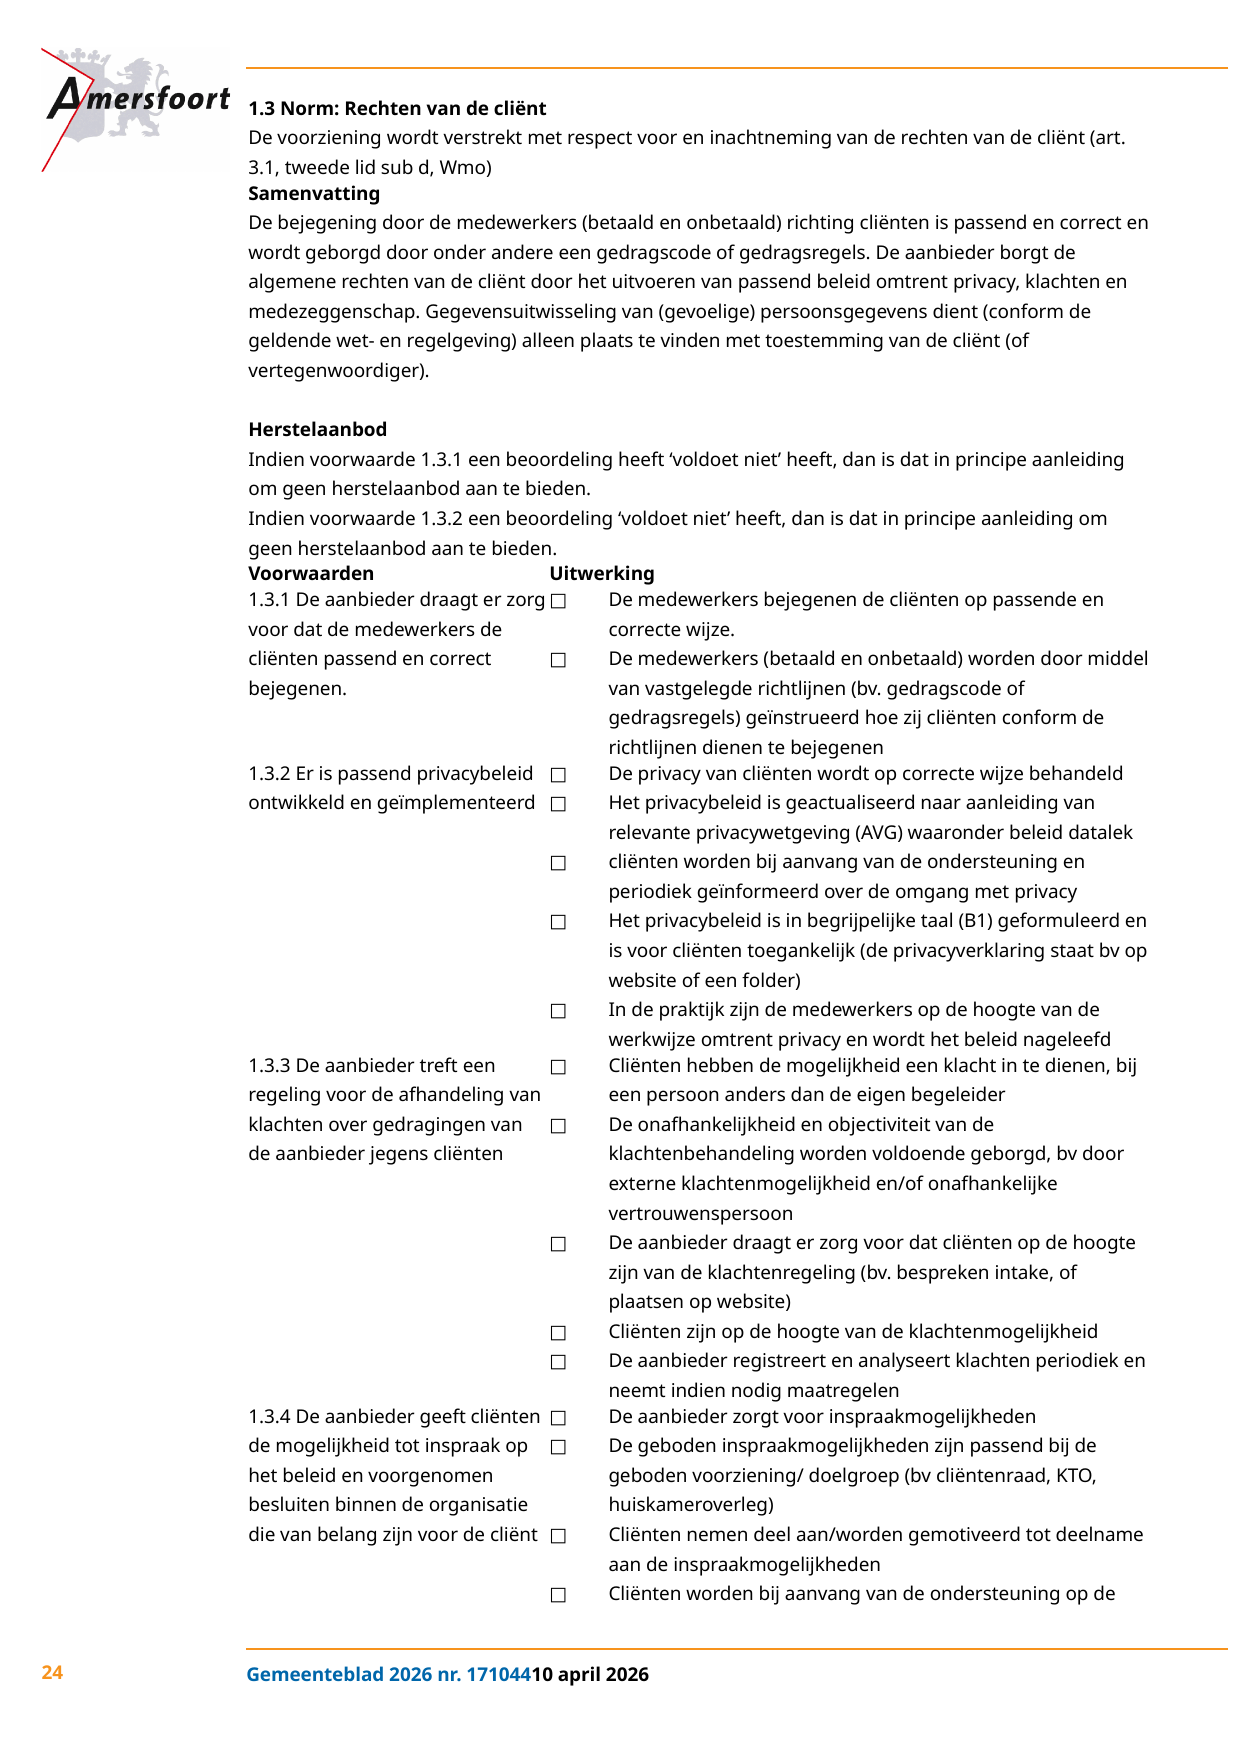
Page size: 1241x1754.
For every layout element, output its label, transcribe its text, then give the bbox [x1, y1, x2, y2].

table_cell De aanbieder zorgt voor inspraakmogelijkheden De geboden inspraakmogelijkheden zijn passend bij de geboden voorziening/ doelgroep (bv cliëntenraad, KTO, huiskameroverleg) Cliënten nemen deel aan/worden gemotiveerd tot deelname aan de inspraakmogelijkheden Cliënten worden bij aanvang van de ondersteuning op de [549, 1403, 1152, 1606]
table_cell Uitwerking [549, 560, 1152, 586]
table_cell Samenvatting De bejegening door de medewerkers (betaald en onbetaald) richting cliënten is passend en correct en wordt geborgd door onder andere een gedragscode of gedragsregels. De aanbieder borgt de algemene rechten van de cliënt door het uitvoeren van passend beleid omtrent privacy, klachten en medezeggenschap. Gegevensuitwisseling van (gevoelige) persoonsgegevens dient (conform de geldende wet- en regelgeving) alleen plaats te vinden met toestemming van de cliënt (of vertegenwoordiger). Herstelaanbod Indien voorwaarde 1.3.1 een beoordeling heeft ‘voldoet niet’ heeft, dan is dat in principe aanleiding om geen herstelaanbod aan te bieden. Indien voorwaarde 1.3.2 een beoordeling ‘voldoet niet’ heeft, dan is dat in principe aanleiding om geen herstelaanbod aan te bieden. [248, 180, 1152, 560]
table_cell 1.3.3 De aanbieder treft een regeling voor de afhandeling van klachten over gedragingen van de aanbieder jegens cliënten [248, 1052, 549, 1403]
table_cell 1.3.4 De aanbieder geeft cliënten de mogelijkheid tot inspraak op het beleid en voorgenomen besluiten binnen de organisatie die van belang zijn voor de cliënt [248, 1403, 549, 1606]
table_cell De medewerkers bejegenen de cliënten op passende en correcte wijze. De medewerkers (betaald en onbetaald) worden door middel van vastgelegde richtlijnen (bv. gedragscode of gedragsregels) geïnstrueerd hoe zij cliënten conform de richtlijnen dienen te bejegenen [549, 586, 1152, 760]
table_cell 1.3 Norm: Rechten van de cliënt De voorziening wordt verstrekt met respect voor en inachtneming van de rechten van de cliënt (art. 3.1, tweede lid sub d, Wmo) [248, 95, 1152, 180]
table_cell Voorwaarden [248, 560, 549, 586]
table_cell Cliënten hebben de mogelijkheid een klacht in te dienen, bij een persoon anders dan de eigen begeleider De onafhankelijkheid en objectiviteit van de klachtenbehandeling worden voldoende geborgd, bv door externe klachtenmogelijkheid en/of onafhankelijke vertrouwenspersoon De aanbieder draagt er zorg voor dat cliënten op de hoogte zijn van de klachtenregeling (bv. bespreken intake, of plaatsen op website) Cliënten zijn op de hoogte van de klachtenmogelijkheid De aanbieder registreert en analyseert klachten periodiek en neemt indien nodig maatregelen [549, 1052, 1152, 1403]
table_cell De privacy van cliënten wordt op correcte wijze behandeld Het privacybeleid is geactualiseerd naar aanleiding van relevante privacywetgeving (AVG) waaronder beleid datalek cliënten worden bij aanvang van de ondersteuning en periodiek geïnformeerd over de omgang met privacy Het privacybeleid is in begrijpelijke taal (B1) geformuleerd en is voor cliënten toegankelijk (de privacyverklaring staat bv op website of een folder) In de praktijk zijn de medewerkers op de hoogte van de werkwijze omtrent privacy en wordt het beleid nageleefd [549, 760, 1152, 1052]
table_cell 1.3.2 Er is passend privacybeleid ontwikkeld en geïmplementeerd [248, 760, 549, 1052]
table_cell 1.3.1 De aanbieder draagt er zorg voor dat de medewerkers de cliënten passend en correct bejegenen. [248, 586, 549, 760]
picture [41, 47, 231, 172]
